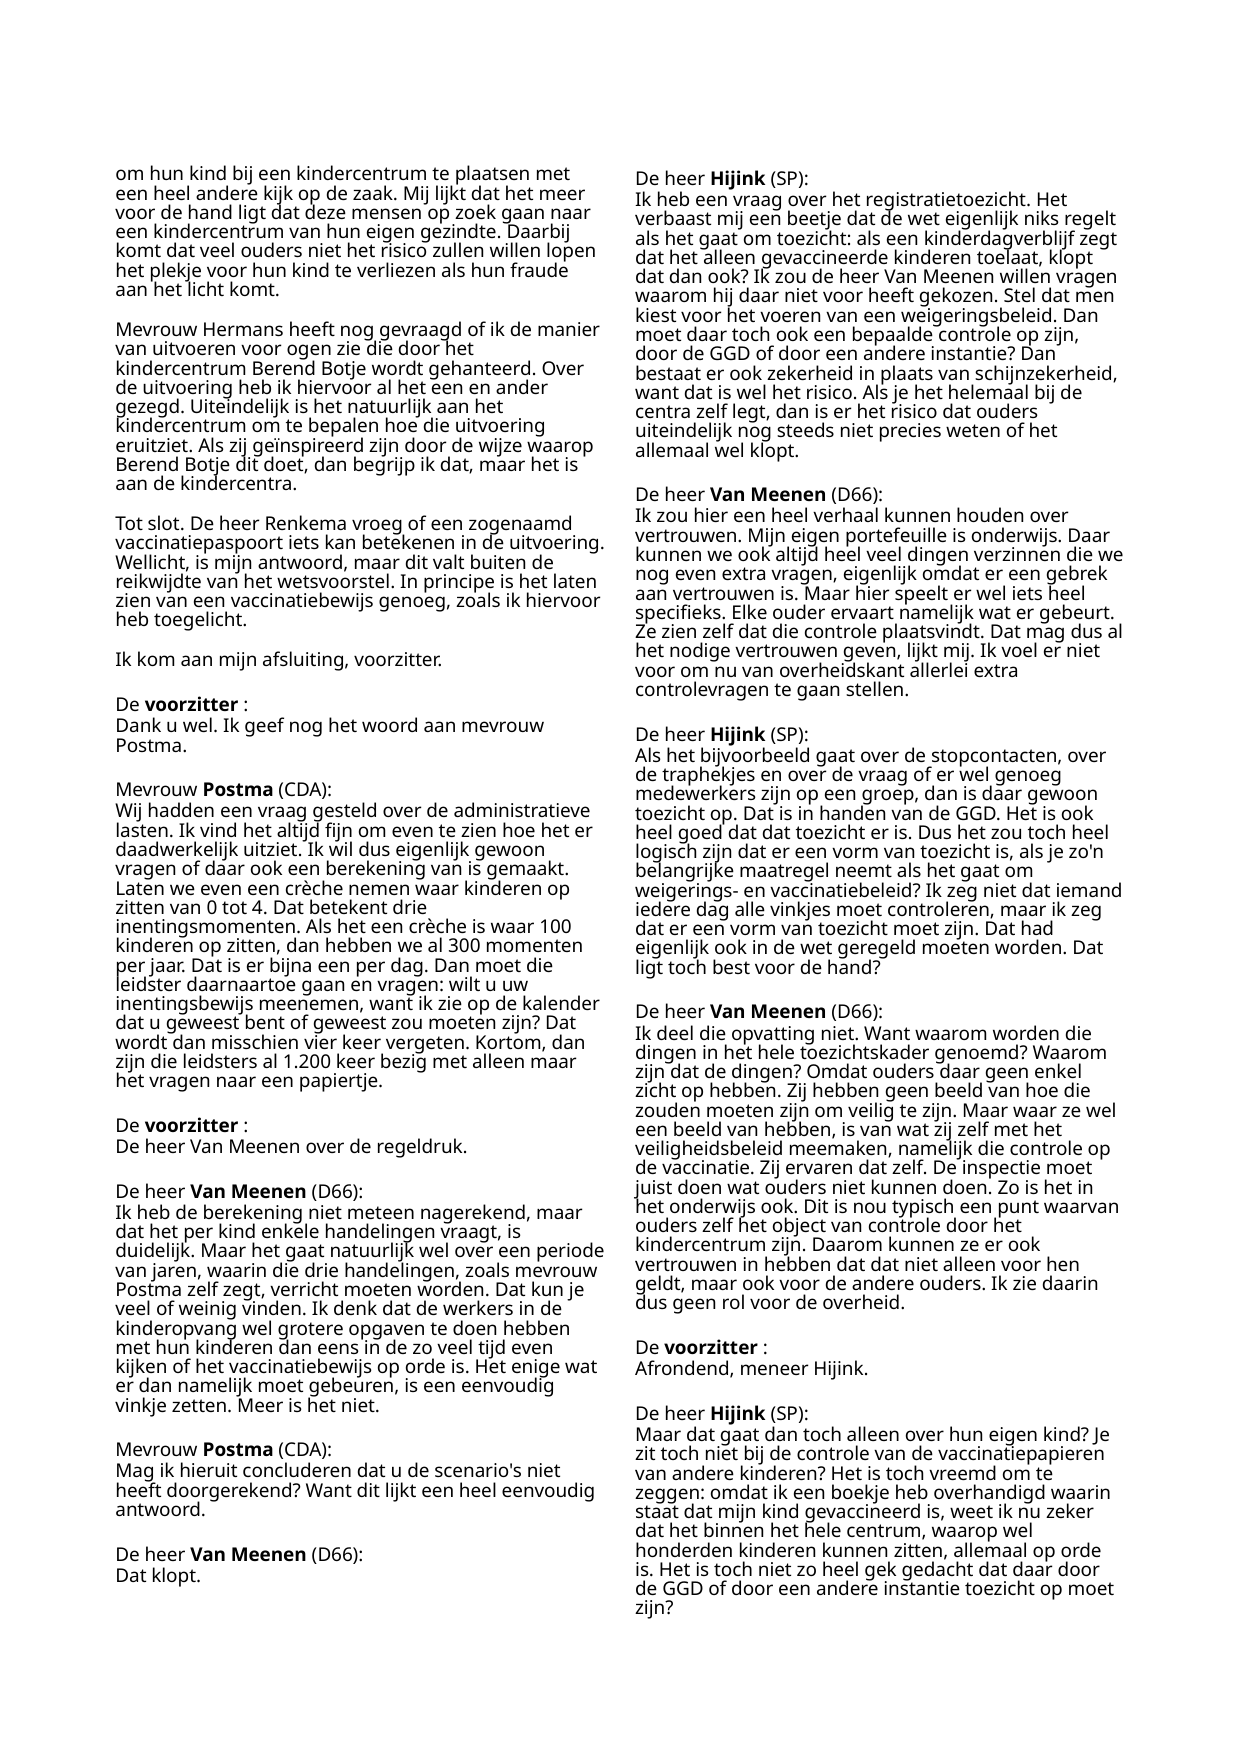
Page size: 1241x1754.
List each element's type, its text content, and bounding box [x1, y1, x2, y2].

text Wij hadden een vraag gesteld over de administratieve lasten. Ik vind het altijd fijn om even te zien hoe het er daadwerkelijk uitziet. Ik wil dus eigenlijk gewoon vragen of daar ook een berekening van is gemaakt. Laten we even een crèche nemen waar kinderen op zitten van 0 tot 4. Dat betekent drie inentingsmomenten. Als het een crèche is waar 100 kinderen op zitten, dan hebben we al 300 momenten per jaar. Dat is er bijna een per dag. Dan moet die leidster daarnaartoe gaan en vragen: wilt u uw inentingsbewijs meenemen, want ik zie op de kalender dat u geweest bent of geweest zou moeten zijn? Dat wordt dan misschien vier keer vergeten. Kortom, dan zijn die leidsters al 1.200 keer bezig met alleen maar het vragen naar een papiertje. [115, 802, 605, 1091]
text Afrondend, meneer Hijink. [635, 1360, 1125, 1379]
text Maar dat gaat dan toch alleen over hun eigen kind? Je zit toch niet bij de controle van de vaccinatiepapieren van andere kinderen? Het is toch vreemd om te zeggen: omdat ik een boekje heb overhandigd waarin staat dat mijn kind gevaccineerd is, weet ik nu zeker dat het binnen het hele centrum, waarop wel honderden kinderen kunnen zitten, allemaal op orde is. Het is toch niet zo heel gek gedacht dat daar door de GGD of door een andere instantie toezicht op moet zijn? [635, 1426, 1125, 1619]
text De voorzitter : [635, 1334, 1125, 1360]
text Als het bijvoorbeeld gaat over de stopcontacten, over de traphekjes en over de vraag of er wel genoeg medewerkers zijn op een groep, dan is daar gewoon toezicht op. Dat is in handen van de GGD. Het is ook heel goed dat dat toezicht er is. Dus het zou toch heel logisch zijn dat er een vorm van toezicht is, als je zo'n belangrijke maatregel neemt als het gaat om weigerings- en vaccinatiebeleid? Ik zeg niet dat iemand iedere dag alle vinkjes moet controleren, maar ik zeg dat er een vorm van toezicht moet zijn. Dat had eigenlijk ook in de wet geregeld moeten worden. Dat ligt toch best voor de hand? [635, 747, 1125, 978]
text De heer Hijink (SP): [635, 721, 1125, 747]
text De voorzitter : [115, 1112, 605, 1138]
text Mevrouw Postma (CDA): [115, 1437, 605, 1462]
text De heer Hijink (SP): [635, 1400, 1125, 1426]
text De heer Van Meenen over de regeldruk. [115, 1138, 605, 1157]
text Mevrouw Hermans heeft nog gevraagd of ik de manier van uitvoeren voor ogen zie die door het kindercentrum Berend Botje wordt gehanteerd. Over de uitvoering heb ik hiervoor al het een en ander gezegd. Uiteindelijk is het natuurlijk aan het kindercentrum om te bepalen hoe die uitvoering eruitziet. Als zij geïnspireerd zijn door de wijze waarop Berend Botje dit doet, dan begrijp ik dat, maar het is aan de kindercentra. [115, 321, 605, 494]
text Ik heb een vraag over het registratietoezicht. Het verbaast mij een beetje dat de wet eigenlijk niks regelt als het gaat om toezicht: als een kinderdagverblijf zegt dat het alleen gevaccineerde kinderen toelaat, klopt dat dan ook? Ik zou de heer Van Meenen willen vragen waarom hij daar niet voor heeft gekozen. Stel dat men kiest voor het voeren van een weigeringsbeleid. Dan moet daar toch ook een bepaalde controle op zijn, door de GGD of door een andere instantie? Dan bestaat er ook zekerheid in plaats van schijnzekerheid, want dat is wel het risico. Als je het helemaal bij de centra zelf legt, dan is er het risico dat ouders uiteindelijk nog steeds niet precies weten of het allemaal wel klopt. [635, 191, 1125, 461]
text De voorzitter : [115, 692, 605, 717]
text Mag ik hieruit concluderen dat u de scenario's niet heeft doorgerekend? Want dit lijkt een heel eenvoudig antwoord. [115, 1462, 605, 1520]
text De heer Van Meenen (D66): [635, 999, 1125, 1024]
text om hun kind bij een kindercentrum te plaatsen met een heel andere kijk op de zaak. Mij lijkt dat het meer voor de hand ligt dat deze mensen op zoek gaan naar een kindercentrum van hun eigen gezindte. Daarbij komt dat veel ouders niet het risico zullen willen lopen het plekje voor hun kind te verliezen als hun fraude aan het licht komt. [115, 165, 605, 300]
text De heer Van Meenen (D66): [115, 1541, 605, 1567]
text Ik zou hier een heel verhaal kunnen houden over vertrouwen. Mijn eigen portefeuille is onderwijs. Daar kunnen we ook altijd heel veel dingen verzinnen die we nog even extra vragen, eigenlijk omdat er een gebrek aan vertrouwen is. Maar hier speelt er wel iets heel specifieks. Elke ouder ervaart namelijk wat er gebeurt. Ze zien zelf dat die controle plaatsvindt. Dat mag dus al het nodige vertrouwen geven, lijkt mij. Ik voel er niet voor om nu van overheidskant allerlei extra controlevragen te gaan stellen. [635, 507, 1125, 700]
text Ik kom aan mijn afsluiting, voorzitter. [115, 651, 605, 671]
text Mevrouw Postma (CDA): [115, 777, 605, 802]
text Dat klopt. [115, 1567, 605, 1586]
text Dank u wel. Ik geef nog het woord aan mevrouw Postma. [115, 717, 605, 756]
text De heer Van Meenen (D66): [115, 1178, 605, 1204]
text Ik deel die opvatting niet. Want waarom worden die dingen in het hele toezichtskader genoemd? Waarom zijn dat de dingen? Omdat ouders daar geen enkel zicht op hebben. Zij hebben geen beeld van hoe die zouden moeten zijn om veilig te zijn. Maar waar ze wel een beeld van hebben, is van wat zij zelf met het veiligheidsbeleid meemaken, namelijk die controle op de vaccinatie. Zij ervaren dat zelf. De inspectie moet juist doen wat ouders niet kunnen doen. Zo is het in het onderwijs ook. Dit is nou typisch een punt waarvan ouders zelf het object van controle door het kindercentrum zijn. Daarom kunnen ze er ook vertrouwen in hebben dat dat niet alleen voor hen geldt, maar ook voor de andere ouders. Ik zie daarin dus geen rol voor de overheid. [635, 1024, 1125, 1313]
text Ik heb de berekening niet meteen nagerekend, maar dat het per kind enkele handelingen vraagt, is duidelijk. Maar het gaat natuurlijk wel over een periode van jaren, waarin die drie handelingen, zoals mevrouw Postma zelf zegt, verricht moeten worden. Dat kun je veel of weinig vinden. Ik denk dat de werkers in de kinderopvang wel grotere opgaven te doen hebben met hun kinderen dan eens in de zo veel tijd even kijken of het vaccinatiebewijs op orde is. Het enige wat er dan namelijk moet gebeuren, is een eenvoudig vinkje zetten. Meer is het niet. [115, 1204, 605, 1416]
text De heer Van Meenen (D66): [635, 482, 1125, 507]
text Tot slot. De heer Renkema vroeg of een zogenaamd vaccinatiepaspoort iets kan betekenen in de uitvoering. Wellicht, is mijn antwoord, maar dit valt buiten de reikwijdte van het wetsvoorstel. In principe is het laten zien van een vaccinatiebewijs genoeg, zoals ik hiervoor heb toegelicht. [115, 515, 605, 631]
text De heer Hijink (SP): [635, 165, 1125, 191]
